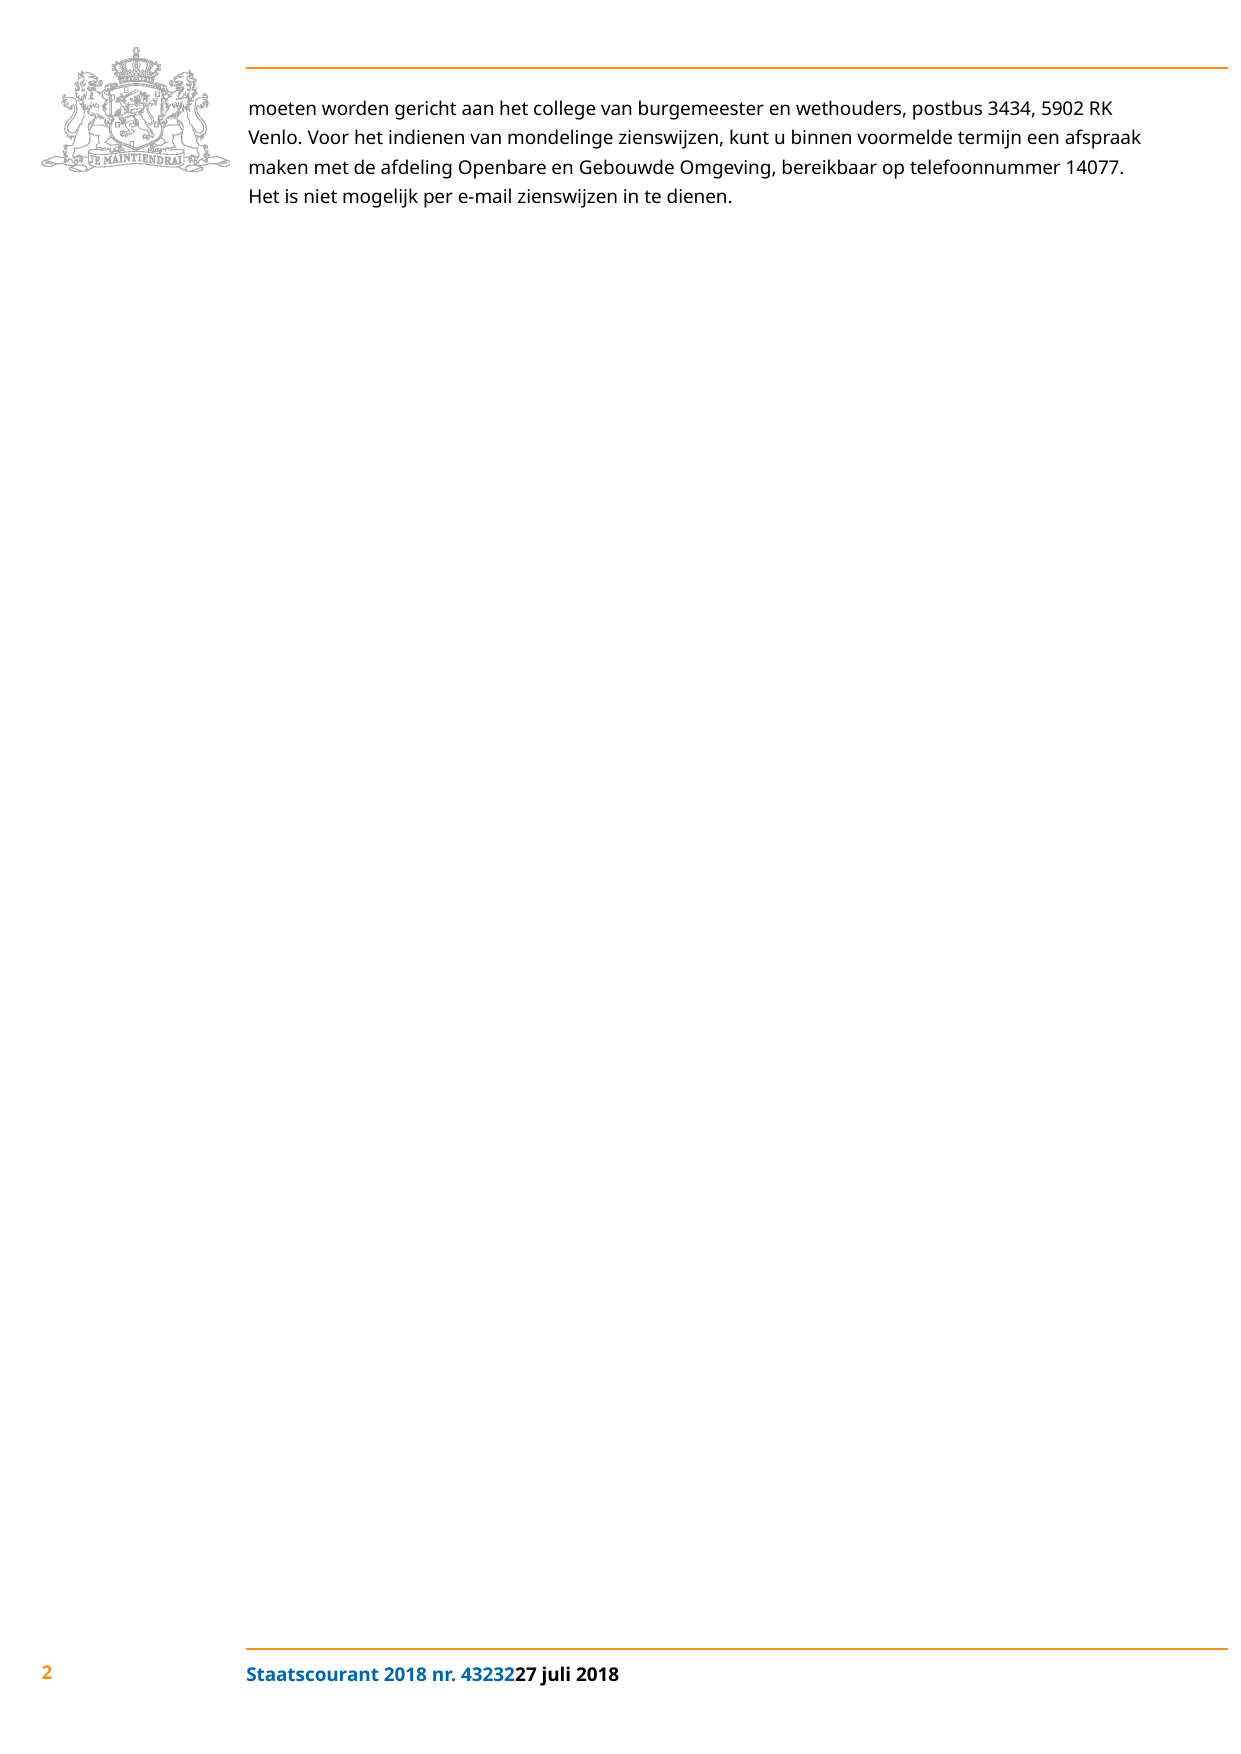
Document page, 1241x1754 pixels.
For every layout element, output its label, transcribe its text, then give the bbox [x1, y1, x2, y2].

text moeten worden gericht aan het college van burgemeester en wethouders, postbus 3434, 5902 RK Venlo. Voor het indienen van mondelinge zienswijzen, kunt u binnen voormelde termijn een afspraak maken met de afdeling Openbare en Gebouwde Omgeving, bereikbaar op telefoonnummer 14077. Het is niet mogelijk per e-mail zienswijzen in te dienen. [248, 95, 1152, 209]
picture [41, 47, 231, 172]
